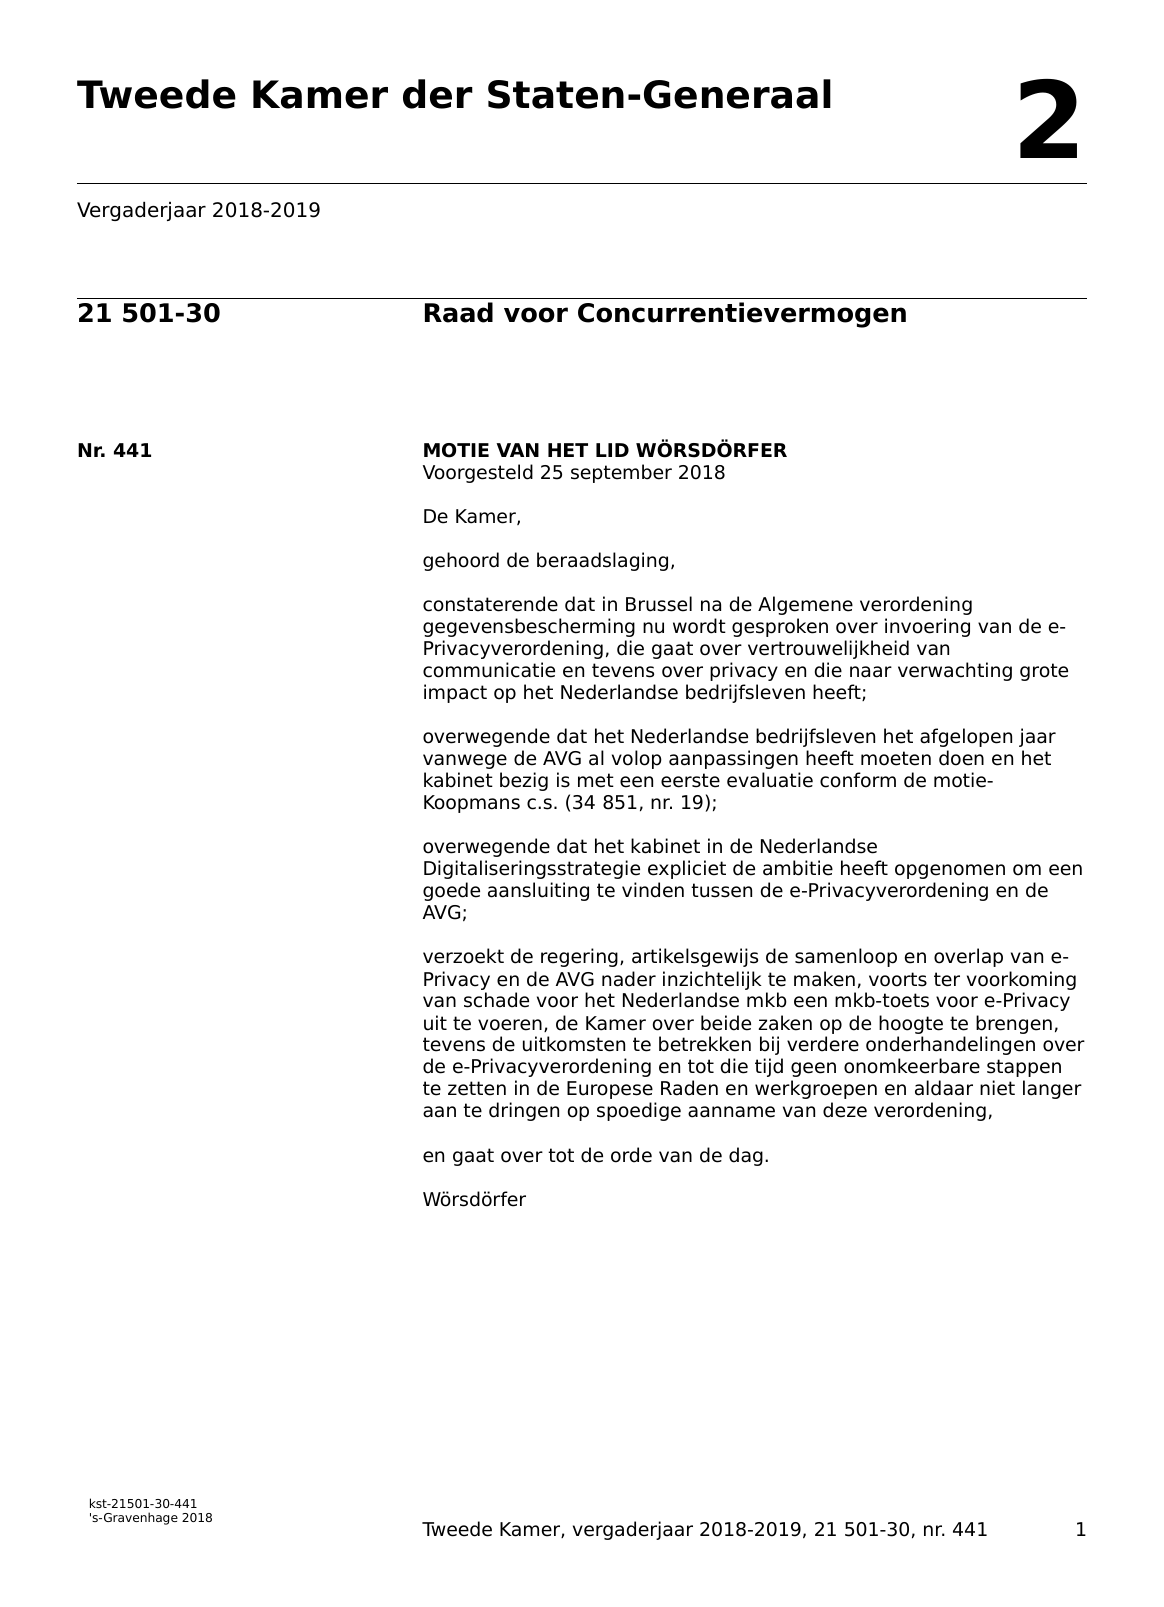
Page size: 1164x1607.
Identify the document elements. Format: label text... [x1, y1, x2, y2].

text kst-21501-30-441 [88, 1497, 323, 1511]
text en gaat over tot de orde van de dag. [422, 1144, 1087, 1166]
text gehoord de beraadslaging, [422, 550, 1087, 572]
table_header Tweede Kamer der Staten-Generaal [77, 59, 886, 183]
text De Kamer, [422, 506, 1087, 528]
text 's-Gravenhage 2018 [88, 1511, 323, 1525]
text constaterende dat in Brussel na de Algemene verordening gegevensbescherming nu wordt gesproken over invoering van de e-Privacyverordening, die gaat over vertrouwelijkheid van communicatie en tevens over privacy en die naar verwachting grote impact op het Nederlandse bedrijfsleven heeft; [422, 594, 1087, 704]
text overwegende dat het Nederlandse bedrijfsleven het afgelopen jaar vanwege de AVG al volop aanpassingen heeft moeten doen en het kabinet bezig is met een eerste evaluatie conform de motie-Koopmans c.s. (34 851, nr. 19); [422, 726, 1087, 814]
table_cell Vergaderjaar 2018-2019 [77, 184, 1087, 298]
text Wörsdörfer [422, 1189, 1087, 1211]
text overwegende dat het kabinet in de Nederlandse Digitaliseringsstrategie expliciet de ambitie heeft opgenomen om een goede aansluiting te vinden tussen de e-Privacyverordening en de AVG; [422, 836, 1087, 924]
text verzoekt de regering, artikelsgewijs de samenloop en overlap van e-Privacy en de AVG nader inzichtelijk te maken, voorts ter voorkoming van schade voor het Nederlandse mkb een mkb-toets voor e-Privacy uit te voeren, de Kamer over beide zaken op de hoogte te brengen, tevens de uitkomsten te betrekken bij verdere onderhandelingen over de e-Privacyverordening en tot die tijd geen onomkeerbare stappen te zetten in de Europese Raden en werkgroepen en aldaar niet langer aan te dringen op spoedige aanname van deze verordening, [422, 946, 1087, 1122]
table_header 2 [886, 59, 1087, 183]
subtitle Nr. 441 MOTIE VAN HET LID WÖRSDÖRFER [77, 440, 1087, 462]
subtitle 21 501-30 Raad voor Concurrentievermogen [77, 299, 1087, 329]
text Voorgesteld 25 september 2018 [422, 462, 1087, 484]
